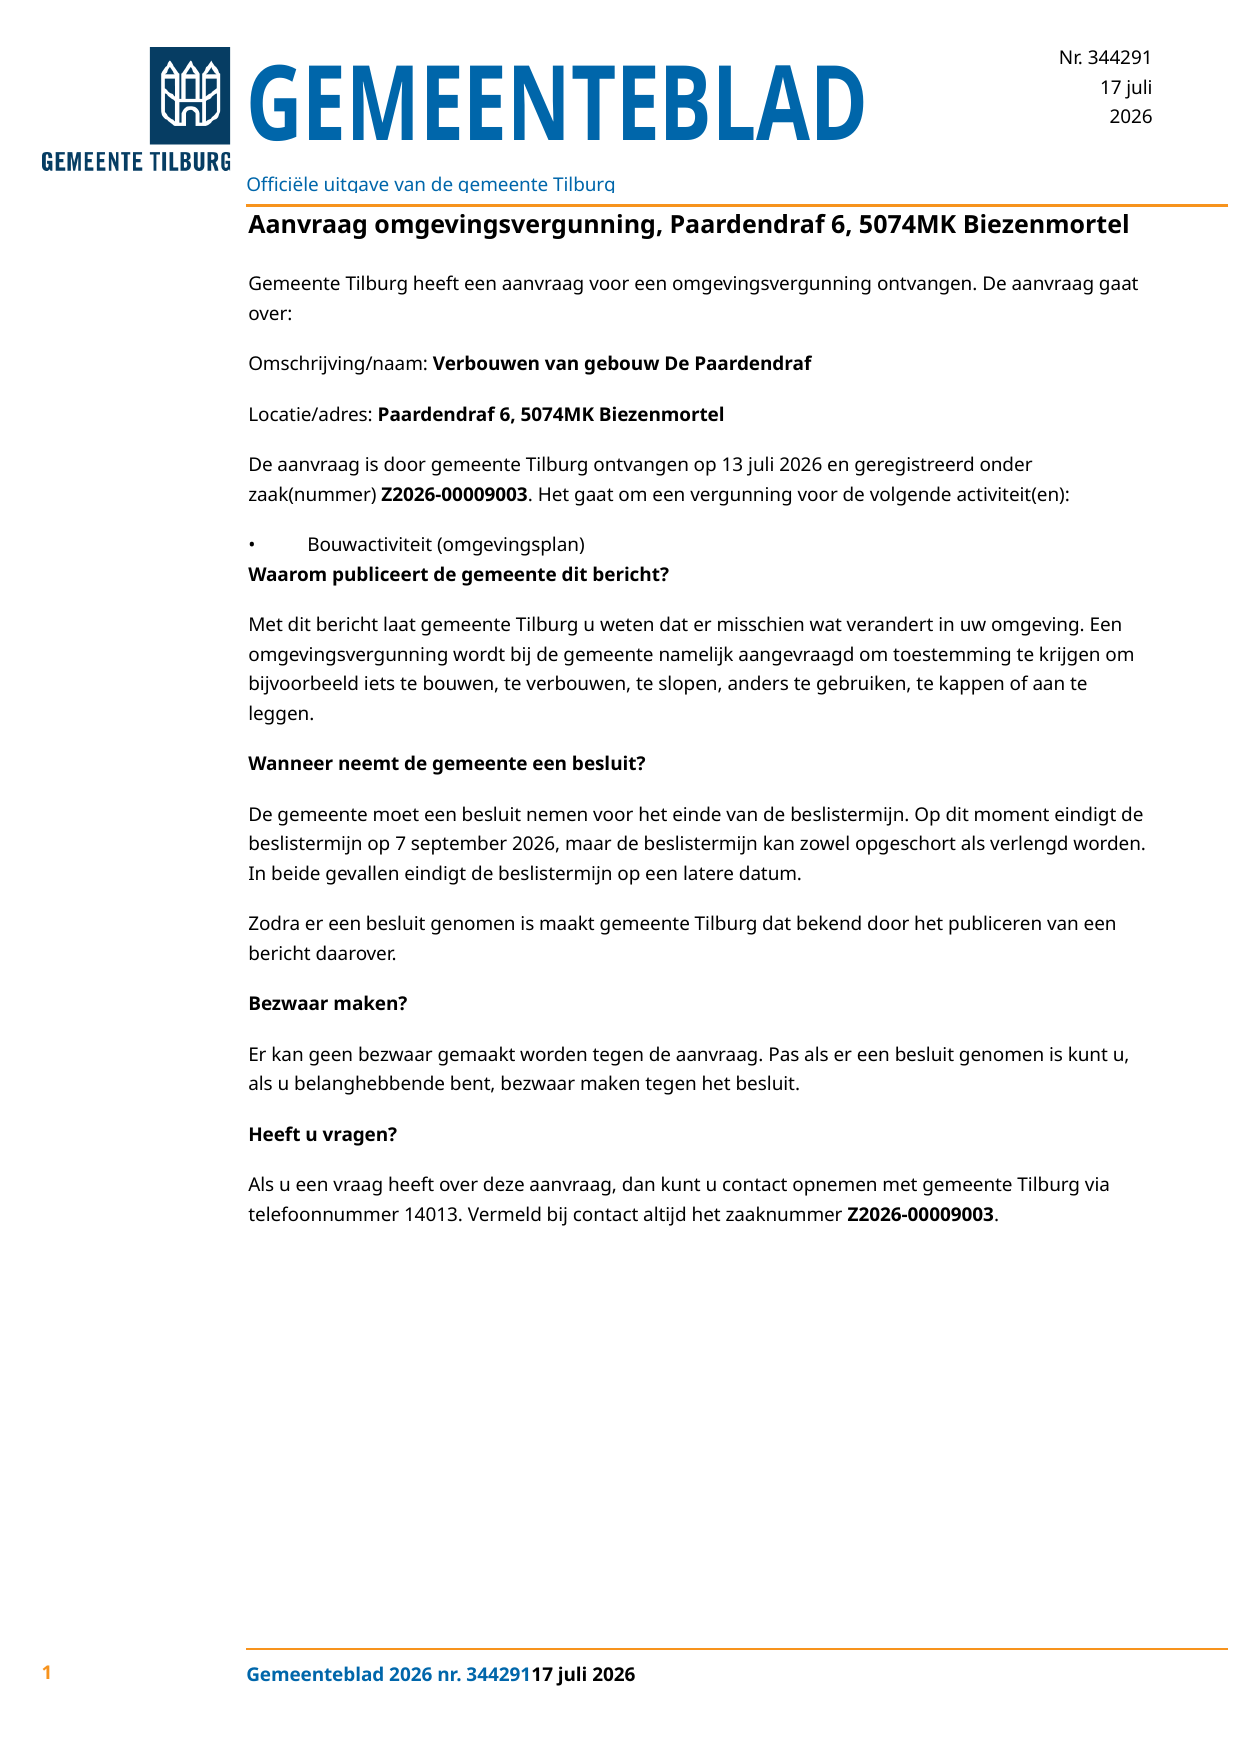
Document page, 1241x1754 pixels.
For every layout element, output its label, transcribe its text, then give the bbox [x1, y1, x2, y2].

text Wanneer neemt de gemeente een besluit? [248, 750, 1152, 776]
text Bezwaar maken? [248, 990, 1152, 1016]
text Aanvraag omgevingsvergunning, Paardendraf 6, 5074MK Biezenmortel [248, 207, 1152, 241]
text De aanvraag is door gemeente Tilburg ontvangen op 13 juli 2026 en geregistreerd onder zaak(nummer) Z2026-00009003. Het gaat om een vergunning voor de volgende activiteit(en): [248, 451, 1152, 506]
text Gemeente Tilburg heeft een aanvraag voor een omgevingsvergunning ontvangen. De aanvraag gaat over: [248, 270, 1152, 326]
text Waarom publiceert de gemeente dit bericht? [248, 561, 1152, 586]
text Heeft u vragen? [248, 1121, 1152, 1146]
text Locatie/adres: Paardendraf 6, 5074MK Biezenmortel [248, 401, 1152, 426]
picture [41, 47, 231, 172]
text Er kan geen bezwaar gemaakt worden tegen de aanvraag. Pas als er een besluit genomen is kunt u, als u belanghebbende bent, bezwaar maken tegen het besluit. [248, 1041, 1152, 1096]
text Omschrijving/naam: Verbouwen van gebouw De Paardendraf [248, 350, 1152, 376]
text Met dit bericht laat gemeente Tilburg u weten dat er misschien wat verandert in uw omgeving. Een omgevingsvergunning wordt bij de gemeente namelijk aangevraagd om toestemming te krijgen om bijvoorbeeld iets te bouwen, te verbouwen, te slopen, anders te gebruiken, te kappen of aan te leggen. [248, 611, 1152, 726]
text Zodra er een besluit genomen is maakt gemeente Tilburg dat bekend door het publiceren van een bericht daarover. [248, 910, 1152, 966]
text De gemeente moet een besluit nemen voor het einde van de beslistermijn. Op dit moment eindigt de beslistermijn op 7 september 2026, maar de beslistermijn kan zowel opgeschort als verlengd worden. In beide gevallen eindigt de beslistermijn op een latere datum. [248, 801, 1152, 886]
text Als u een vraag heeft over deze aanvraag, dan kunt u contact opnemen met gemeente Tilburg via telefoonnummer 14013. Vermeld bij contact altijd het zaaknummer Z2026-00009003. [248, 1171, 1152, 1226]
list Bouwactiviteit (omgevingsplan) [248, 531, 1152, 557]
